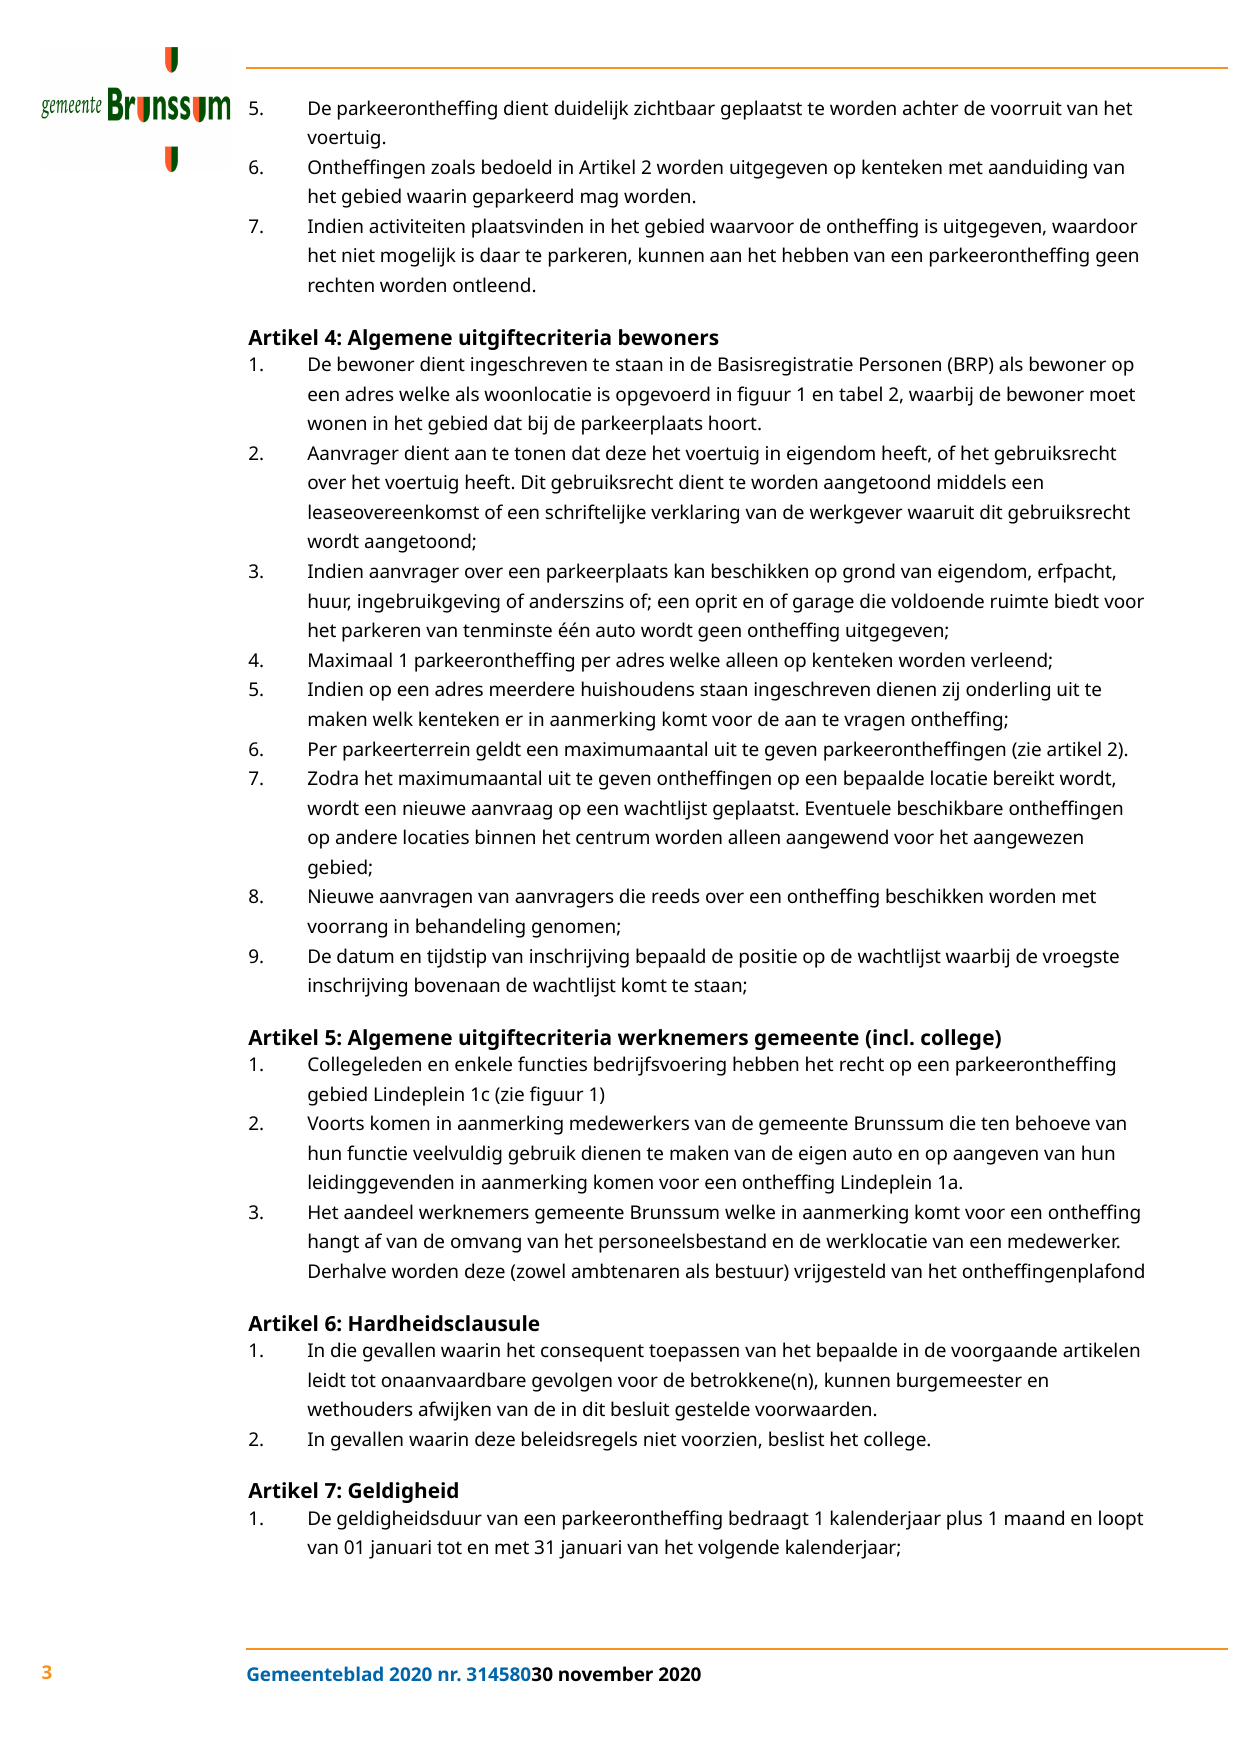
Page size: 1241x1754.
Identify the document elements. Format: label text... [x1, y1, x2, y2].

list Indien aanvrager over een parkeerplaats kan beschikken op grond van eigendom, erfpacht, huur, ingebruikgeving of anderszins of; een oprit en of garage die voldoende ruimte biedt voor het parkeren van tenminste één auto wordt geen ontheffing uitgegeven; [248, 558, 1152, 643]
list Collegeleden en enkele functies bedrijfsvoering hebben het recht op een parkeerontheffing gebied Lindeplein 1c (zie figuur 1) [248, 1051, 1152, 1107]
list De parkeerontheffing dient duidelijk zichtbaar geplaatst te worden achter de voorruit van het voertuig. [248, 95, 1152, 150]
list De geldigheidsduur van een parkeerontheffing bedraagt 1 kalenderjaar plus 1 maand en loopt van 01 januari tot en met 31 januari van het volgende kalenderjaar; [248, 1505, 1152, 1560]
list Per parkeerterrein geldt een maximumaantal uit te geven parkeerontheffingen (zie artikel 2). [248, 736, 1152, 761]
list Ontheffingen zoals bedoeld in Artikel 2 worden uitgegeven op kenteken met aanduiding van het gebied waarin geparkeerd mag worden. [248, 154, 1152, 209]
text Artikel 4: Algemene uitgiftecriteria bewoners [248, 323, 1152, 351]
list Nieuwe aanvragen van aanvragers die reeds over een ontheffing beschikken worden met voorrang in behandeling genomen; [248, 884, 1152, 939]
text Artikel 7: Geldigheid [248, 1476, 1152, 1505]
list Maximaal 1 parkeerontheffing per adres welke alleen op kenteken worden verleend; [248, 647, 1152, 673]
list In gevallen waarin deze beleidsregels niet voorzien, beslist het college. [248, 1426, 1152, 1452]
list Het aandeel werknemers gemeente Brunssum welke in aanmerking komt voor een ontheffing hangt af van de omvang van het personeelsbestand en de werklocatie van een medewerker. Derhalve worden deze (zowel ambtenaren als bestuur) vrijgesteld van het ontheffingenplafond [248, 1199, 1152, 1284]
list De datum en tijdstip van inschrijving bepaald de positie op de wachtlijst waarbij de vroegste inschrijving bovenaan de wachtlijst komt te staan; [248, 943, 1152, 998]
list Zodra het maximumaantal uit te geven ontheffingen op een bepaalde locatie bereikt wordt, wordt een nieuwe aanvraag op een wachtlijst geplaatst. Eventuele beschikbare ontheffingen op andere locaties binnen het centrum worden alleen aangewend voor het aangewezen gebied; [248, 765, 1152, 880]
list Indien op een adres meerdere huishoudens staan ingeschreven dienen zij onderling uit te maken welk kenteken er in aanmerking komt voor de aan te vragen ontheffing; [248, 677, 1152, 732]
text Artikel 6: Hardheidsclausule [248, 1309, 1152, 1337]
text Artikel 5: Algemene uitgiftecriteria werknemers gemeente (incl. college) [248, 1023, 1152, 1051]
list De bewoner dient ingeschreven te staan in de Basisregistratie Personen (BRP) als bewoner op een adres welke als woonlocatie is opgevoerd in figuur 1 en tabel 2, waarbij de bewoner moet wonen in het gebied dat bij de parkeerplaats hoort. [248, 351, 1152, 436]
list Indien activiteiten plaatsvinden in het gebied waarvoor de ontheffing is uitgegeven, waardoor het niet mogelijk is daar te parkeren, kunnen aan het hebben van een parkeerontheffing geen rechten worden ontleend. [248, 213, 1152, 298]
picture [41, 47, 231, 172]
list Aanvrager dient aan te tonen dat deze het voertuig in eigendom heeft, of het gebruiksrecht over het voertuig heeft. Dit gebruiksrecht dient te worden aangetoond middels een leaseovereenkomst of een schriftelijke verklaring van de werkgever waaruit dit gebruiksrecht wordt aangetoond; [248, 440, 1152, 554]
list Voorts komen in aanmerking medewerkers van de gemeente Brunssum die ten behoeve van hun functie veelvuldig gebruik dienen te maken van de eigen auto en op aangeven van hun leidinggevenden in aanmerking komen voor een ontheffing Lindeplein 1a. [248, 1110, 1152, 1195]
list In die gevallen waarin het consequent toepassen van het bepaalde in de voorgaande artikelen leidt tot onaanvaardbare gevolgen voor de betrokkene(n), kunnen burgemeester en wethouders afwijken van de in dit besluit gestelde voorwaarden. [248, 1337, 1152, 1422]
